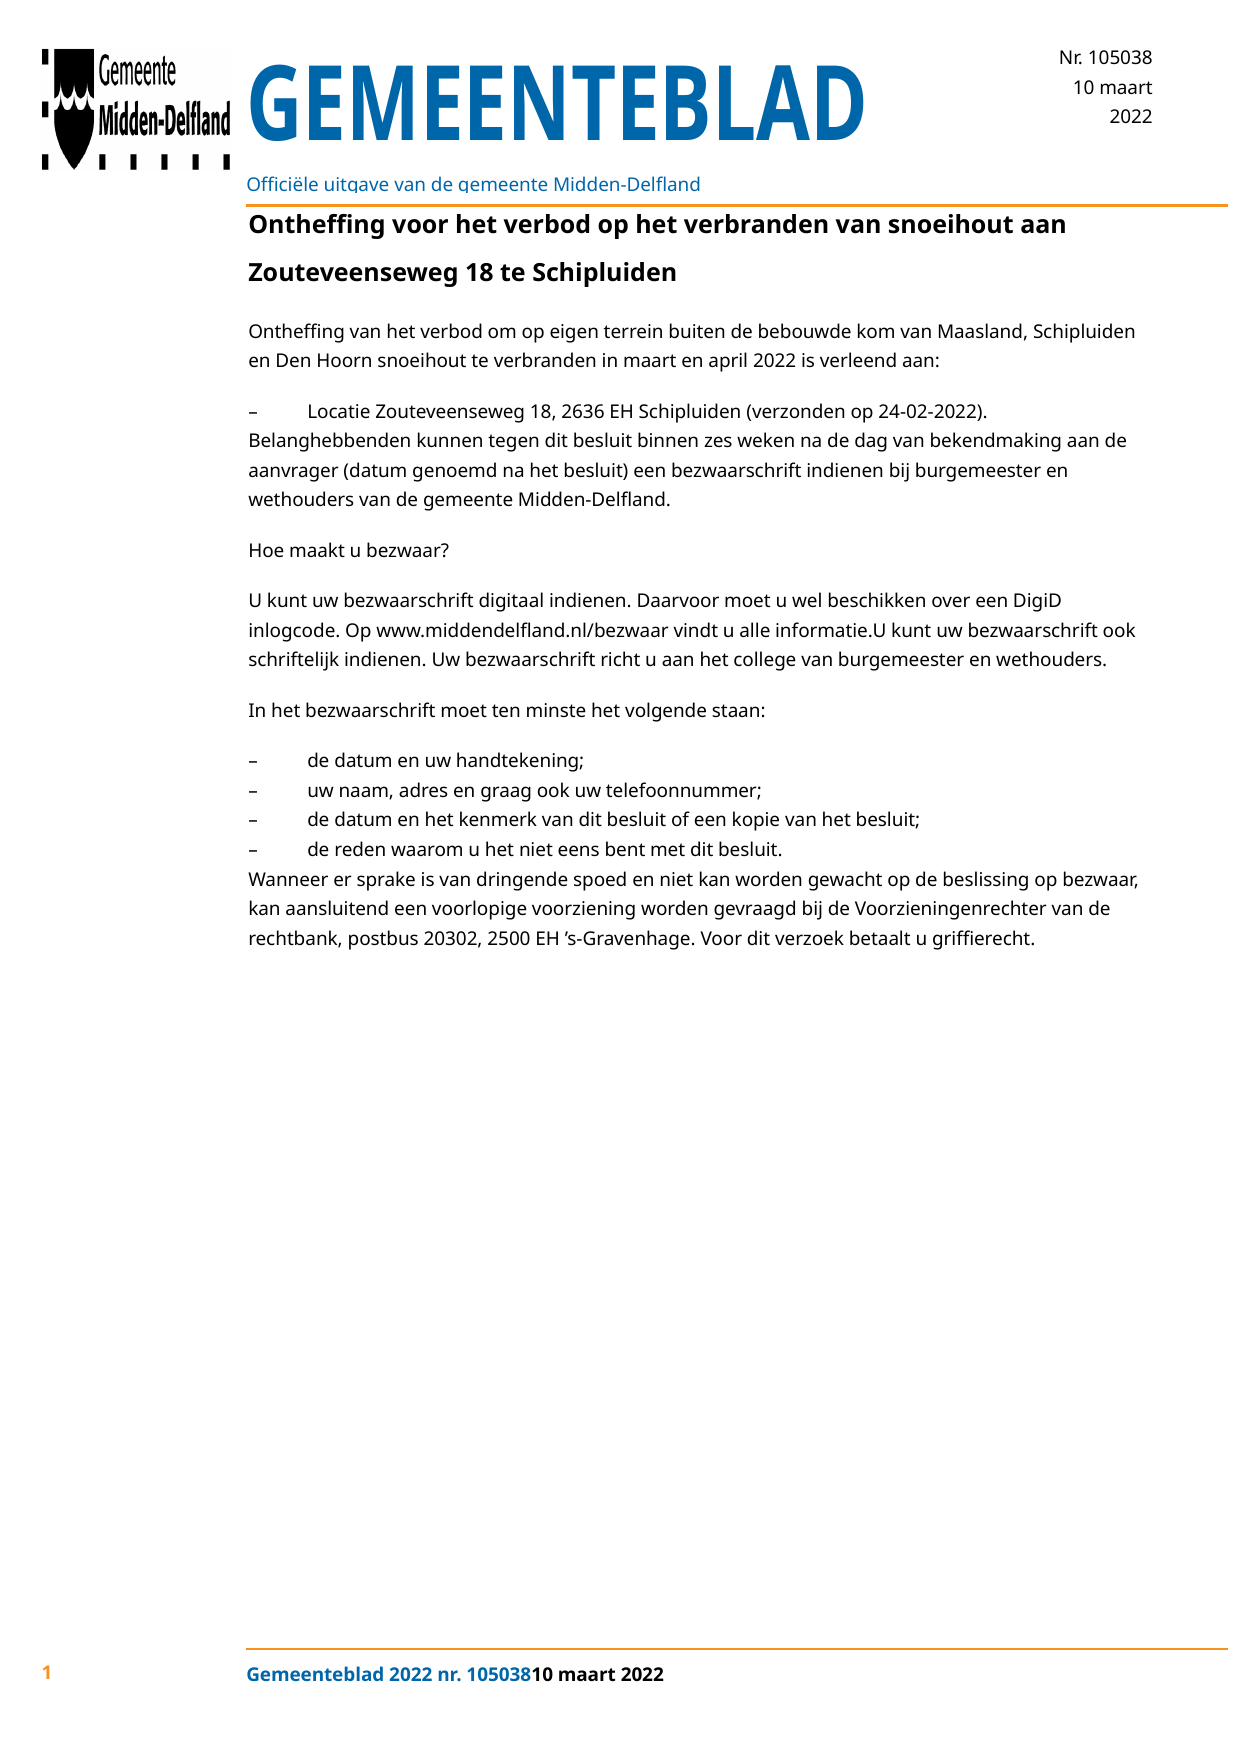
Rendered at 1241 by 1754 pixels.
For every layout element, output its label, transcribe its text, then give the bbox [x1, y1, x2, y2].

text U kunt uw bezwaarschrift digitaal indienen. Daarvoor moet u wel beschikken over een DigiD inlogcode. Op www.middendelfland.nl/bezwaar vindt u alle informatie.U kunt uw bezwaarschrift ook schriftelijk indienen. Uw bezwaarschrift richt u aan het college van burgemeester en wethouders. [248, 587, 1152, 672]
text Hoe maakt u bezwaar? [248, 537, 1152, 563]
text Ontheffing voor het verbod op het verbranden van snoeihout aan Zouteveenseweg 18 te Schipluiden [248, 207, 1152, 288]
text ​Wanneer er sprake is van dringende spoed en niet kan worden gewacht op de beslissing op bezwaar, kan aansluitend een voorlopige voorziening worden gevraagd bij de Voorzieningenrechter van de rechtbank, postbus 20302, 2500 EH ’s-Gravenhage. Voor dit verzoek betaalt u griffierecht. [248, 866, 1152, 951]
list de datum en uw handtekening; [248, 747, 1152, 773]
text Belanghebbenden kunnen tegen dit besluit binnen zes weken na de dag van bekendmaking aan de aanvrager (datum genoemd na het besluit) een bezwaarschrift indienen bij burgemeester en wethouders van de gemeente Midden-Delfland. [248, 427, 1152, 512]
picture [41, 47, 231, 172]
list uw naam, adres en graag ook uw telefoonnummer; [248, 777, 1152, 803]
list de datum en het kenmerk van dit besluit of een kopie van het besluit; [248, 807, 1152, 832]
list de reden waarom u het niet eens bent met dit besluit. [248, 836, 1152, 862]
text Ontheffing van het verbod om op eigen terrein buiten de bebouwde kom van Maasland, Schipluiden en Den Hoorn snoeihout te verbranden in maart en april 2022 is verleend aan: [248, 318, 1152, 373]
text In het bezwaarschrift moet ten minste het volgende staan: [248, 697, 1152, 723]
list Locatie Zouteveenseweg 18, 2636 EH Schipluiden (verzonden op 24-02-2022). [248, 398, 1152, 424]
